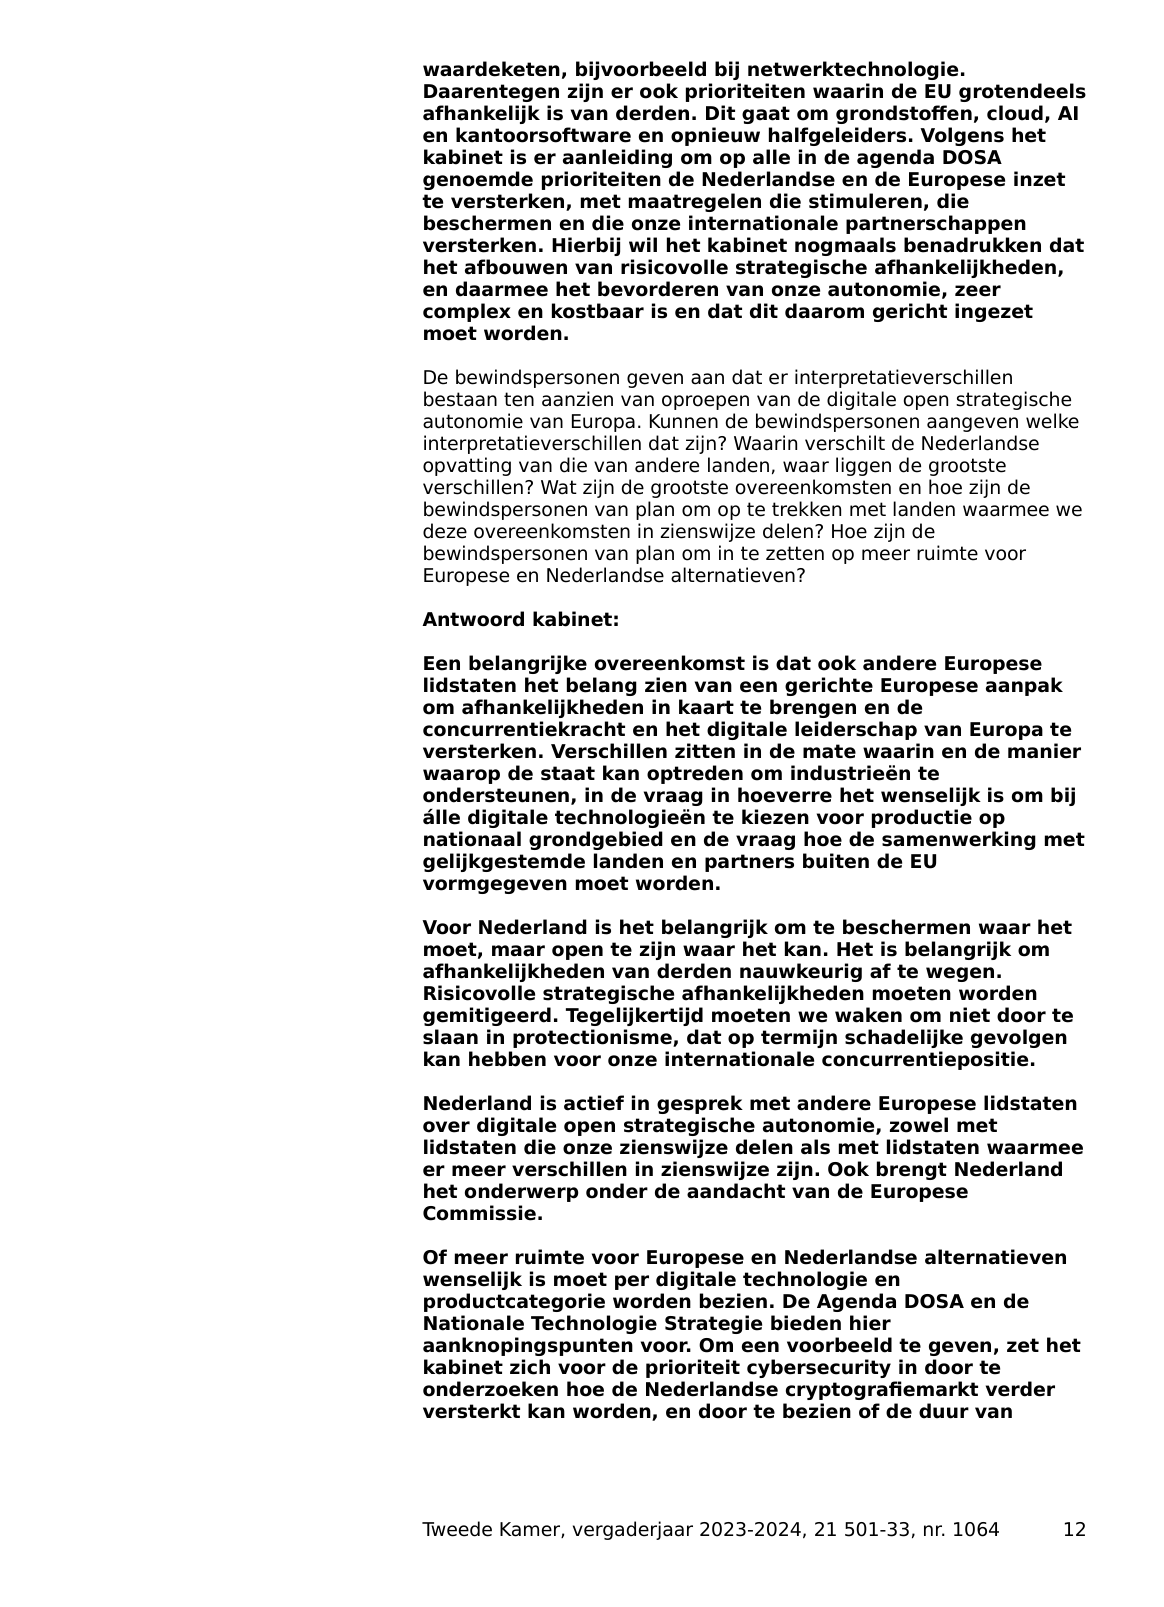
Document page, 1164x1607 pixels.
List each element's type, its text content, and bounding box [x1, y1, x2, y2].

text Of meer ruimte voor Europese en Nederlandse alternatieven wenselijk is moet per digitale technologie en productcategorie worden bezien. De Agenda DOSA en de Nationale Technologie Strategie bieden hier aanknopingspunten voor. Om een voorbeeld te geven, zet het kabinet zich voor de prioriteit cybersecurity in door te onderzoeken hoe de Nederlandse cryptografiemarkt verder versterkt kan worden, en door te bezien of de duur van [422, 1247, 1087, 1423]
subtitle Antwoord kabinet: [422, 609, 1087, 631]
text Nederland is actief in gesprek met andere Europese lidstaten over digitale open strategische autonomie, zowel met lidstaten die onze zienswijze delen als met lidstaten waarmee er meer verschillen in zienswijze zijn. Ook brengt Nederland het onderwerp onder de aandacht van de Europese Commissie. [422, 1093, 1087, 1225]
text De bewindspersonen geven aan dat er interpretatieverschillen bestaan ten aanzien van oproepen van de digitale open strategische autonomie van Europa. Kunnen de bewindspersonen aangeven welke interpretatieverschillen dat zijn? Waarin verschilt de Nederlandse opvatting van die van andere landen, waar liggen de grootste verschillen? Wat zijn de grootste overeenkomsten en hoe zijn de bewindspersonen van plan om op te trekken met landen waarmee we deze overeenkomsten in zienswijze delen? Hoe zijn de bewindspersonen van plan om in te zetten op meer ruimte voor Europese en Nederlandse alternatieven? [422, 367, 1087, 587]
text Een belangrijke overeenkomst is dat ook andere Europese lidstaten het belang zien van een gerichte Europese aanpak om afhankelijkheden in kaart te brengen en de concurrentiekracht en het digitale leiderschap van Europa te versterken. Verschillen zitten in de mate waarin en de manier waarop de staat kan optreden om industrieën te ondersteunen, in de vraag in hoeverre het wenselijk is om bij álle digitale technologieën te kiezen voor productie op nationaal grondgebied en de vraag hoe de samenwerking met gelijkgestemde landen en partners buiten de EU vormgegeven moet worden. [422, 653, 1087, 895]
text Voor Nederland is het belangrijk om te beschermen waar het moet, maar open te zijn waar het kan. Het is belangrijk om afhankelijkheden van derden nauwkeurig af te wegen. Risicovolle strategische afhankelijkheden moeten worden gemitigeerd. Tegelijkertijd moeten we waken om niet door te slaan in protectionisme, dat op termijn schadelijke gevolgen kan hebben voor onze internationale concurrentiepositie. [422, 917, 1087, 1071]
text waardeketen, bijvoorbeeld bij netwerktechnologie. Daarentegen zijn er ook prioriteiten waarin de EU grotendeels afhankelijk is van derden. Dit gaat om grondstoffen, cloud, AI en kantoorsoftware en opnieuw halfgeleiders. Volgens het kabinet is er aanleiding om op alle in de agenda DOSA genoemde prioriteiten de Nederlandse en de Europese inzet te versterken, met maatregelen die stimuleren, die beschermen en die onze internationale partnerschappen versterken. Hierbij wil het kabinet nogmaals benadrukken dat het afbouwen van risicovolle strategische afhankelijkheden, en daarmee het bevorderen van onze autonomie, zeer complex en kostbaar is en dat dit daarom gericht ingezet moet worden. [422, 59, 1087, 345]
